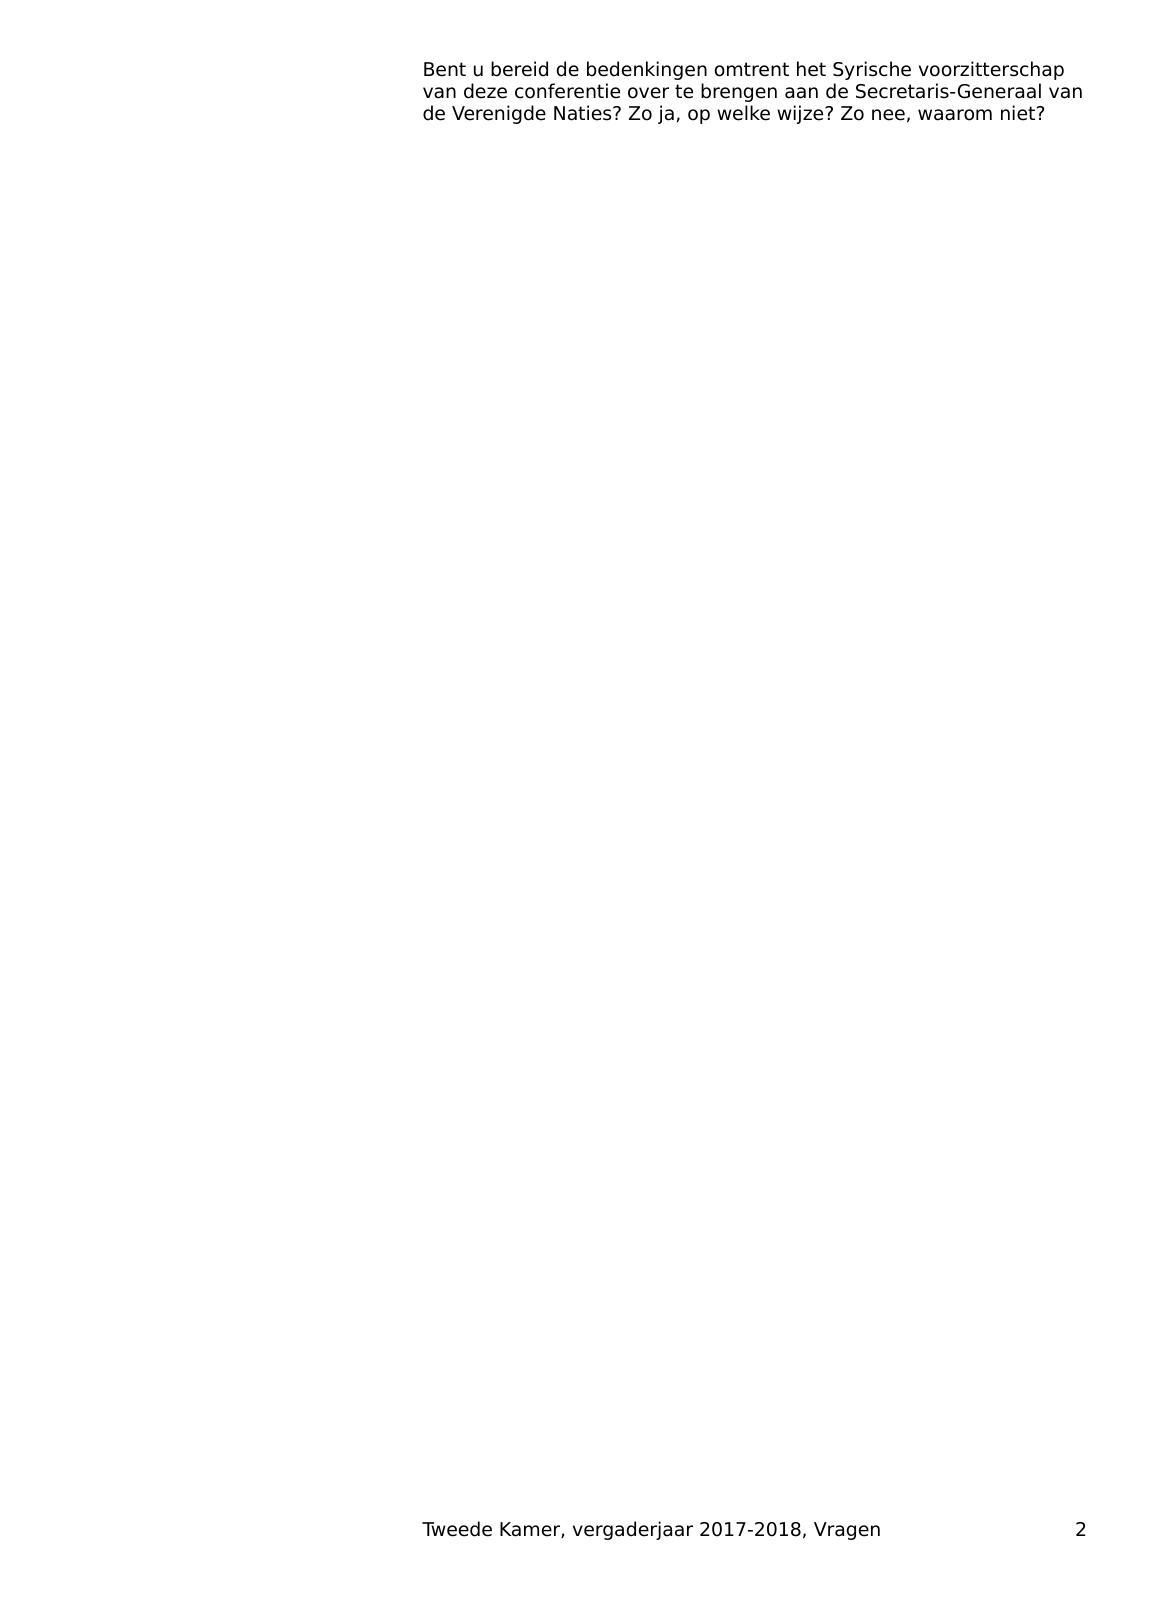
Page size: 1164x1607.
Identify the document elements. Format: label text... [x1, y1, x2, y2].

text Bent u bereid de bedenkingen omtrent het Syrische voorzitterschap van deze conferentie over te brengen aan de Secretaris-Generaal van de Verenigde Naties? Zo ja, op welke wijze? Zo nee, waarom niet? [422, 59, 1087, 125]
